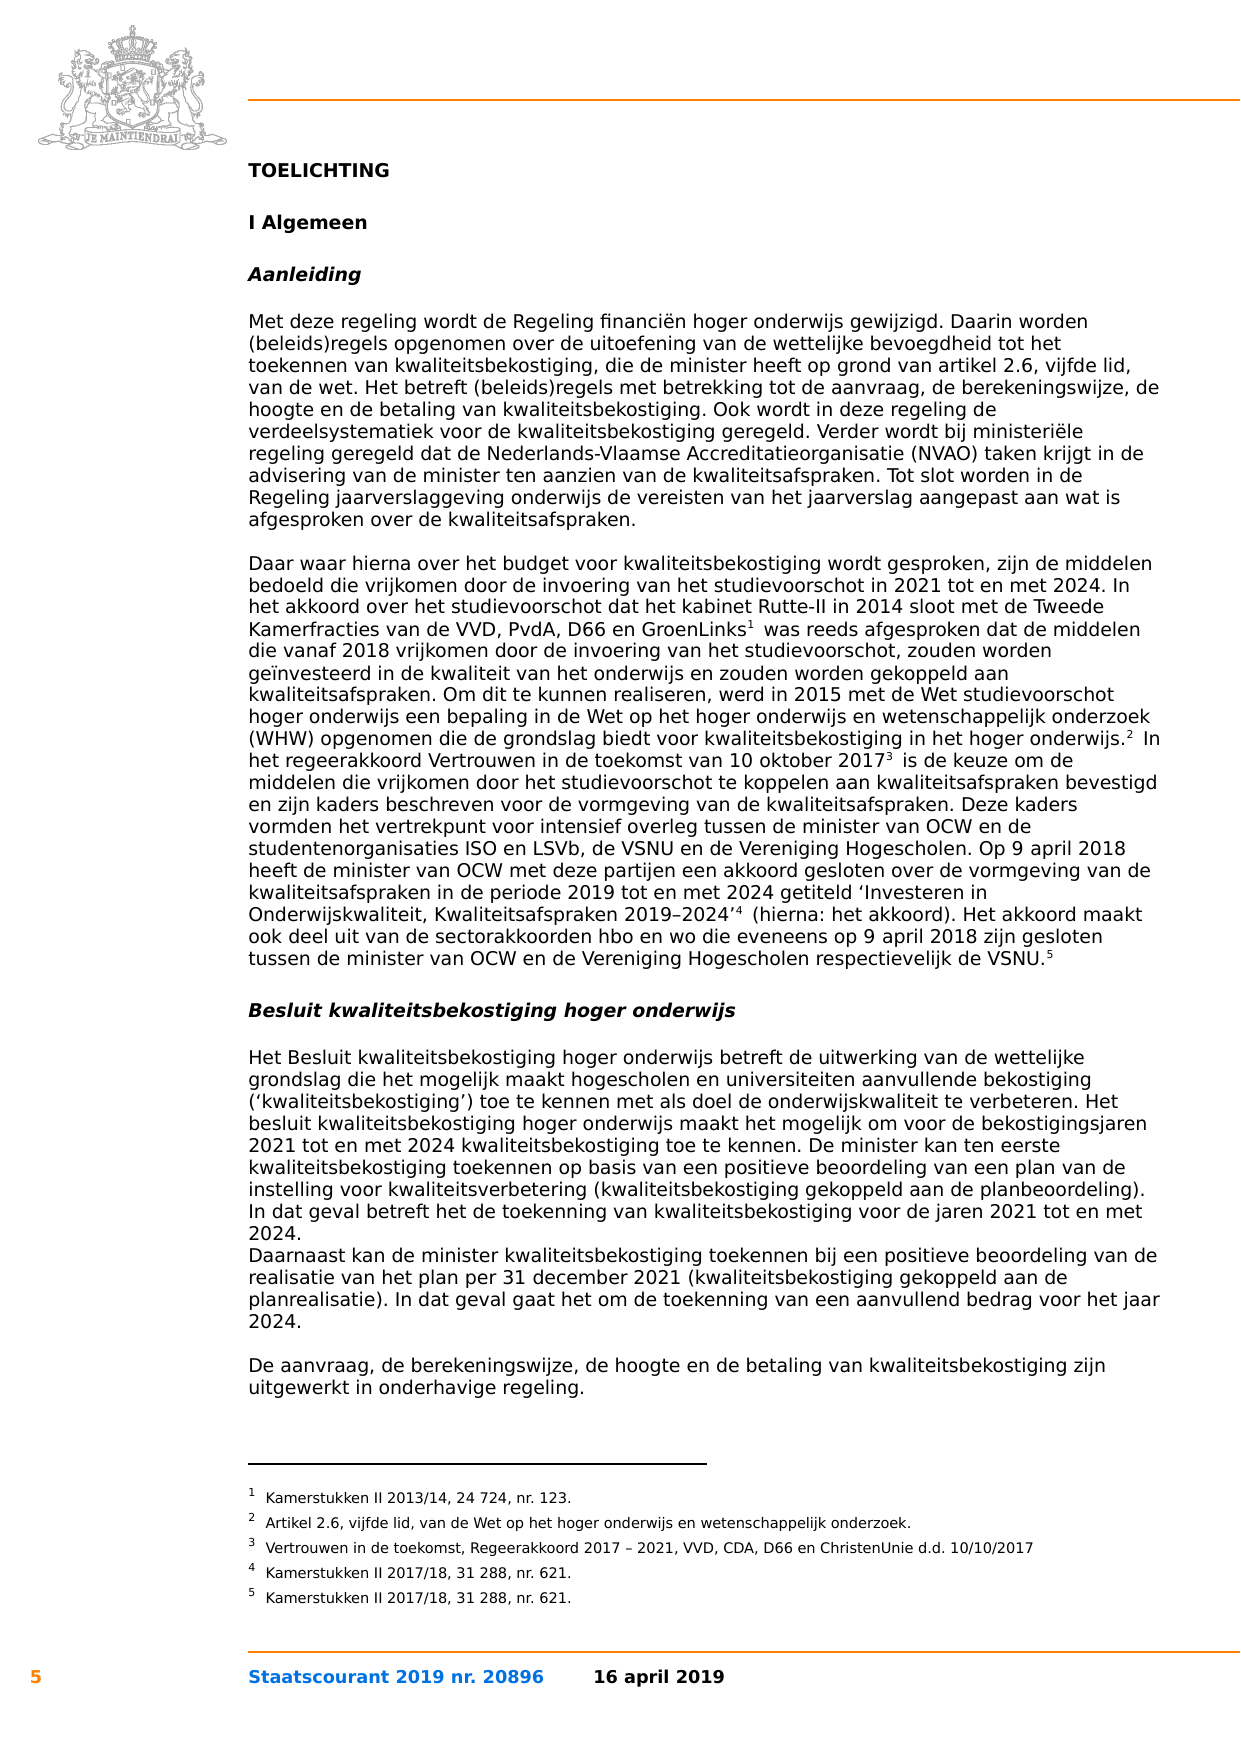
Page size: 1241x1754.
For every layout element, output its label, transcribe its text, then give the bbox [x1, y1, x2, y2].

subtitle I Algemeen [248, 212, 1163, 234]
text Daar waar hierna over het budget voor kwaliteitsbekostiging wordt gesproken, zijn de middelen bedoeld die vrijkomen door de invoering van het studievoorschot in 2021 tot en met 2024. In het akkoord over het studievoorschot dat het kabinet Rutte-II in 2014 sloot met de Tweede Kamerfracties van de VVD, PvdA, D66 en GroenLinks was reeds afgesproken dat de middelen die vanaf 2018 vrijkomen door de invoering van het studievoorschot, zouden worden geïnvesteerd in de kwaliteit van het onderwijs en zouden worden gekoppeld aan kwaliteitsafspraken. Om dit te kunnen realiseren, werd in 2015 met de Wet studievoorschot hoger onderwijs een bepaling in de Wet op het hoger onderwijs en wetenschappelijk onderzoek (WHW) opgenomen die de grondslag biedt voor kwaliteitsbekostiging in het hoger onderwijs. In het regeerakkoord Vertrouwen in de toekomst van 10 oktober 2017 is de keuze om de middelen die vrijkomen door het studievoorschot te koppelen aan kwaliteitsafspraken bevestigd en zijn kaders beschreven voor de vormgeving van de kwaliteitsafspraken. Deze kaders vormden het vertrekpunt voor intensief overleg tussen de minister van OCW en de studentenorganisaties ISO en LSVb, de VSNU en de Vereniging Hogescholen. Op 9 april 2018 heeft de minister van OCW met deze partijen een akkoord gesloten over de vormgeving van de kwaliteitsafspraken in de periode 2019 tot en met 2024 getiteld ‘Investeren in Onderwijskwaliteit, Kwaliteitsafspraken 2019–2024’ (hierna: het akkoord). Het akkoord maakt ook deel uit van de sectorakkoorden hbo en wo die eveneens op 9 april 2018 zijn gesloten tussen de minister van OCW en de Vereniging Hogescholen respectievelijk de VSNU. [248, 552, 1163, 970]
picture [38, 25, 227, 150]
subtitle Besluit kwaliteitsbekostiging hoger onderwijs [248, 1000, 1163, 1022]
text Kamerstukken II 2017/18, 31 288, nr. 621. [248, 1561, 1163, 1583]
text De aanvraag, de berekeningswijze, de hoogte en de betaling van kwaliteitsbekostiging zijn uitgewerkt in onderhavige regeling. [248, 1355, 1163, 1399]
subtitle TOELICHTING [248, 160, 1163, 182]
text Daarnaast kan de minister kwaliteitsbekostiging toekennen bij een positieve beoordeling van de realisatie van het plan per 31 december 2021 (kwaliteitsbekostiging gekoppeld aan de planrealisatie). In dat geval gaat het om de toekenning van een aanvullend bedrag voor het jaar 2024. [248, 1245, 1163, 1333]
text Met deze regeling wordt de Regeling financiën hoger onderwijs gewijzigd. Daarin worden (beleids)regels opgenomen over de uitoefening van de wettelijke bevoegdheid tot het toekennen van kwaliteitsbekostiging, die de minister heeft op grond van artikel 2.6, vijfde lid, van de wet. Het betreft (beleids)regels met betrekking tot de aanvraag, de berekeningswijze, de hoogte en de betaling van kwaliteitsbekostiging. Ook wordt in deze regeling de verdeelsystematiek voor de kwaliteitsbekostiging geregeld. Verder wordt bij ministeriële regeling geregeld dat de Nederlands-Vlaamse Accreditatieorganisatie (NVAO) taken krijgt in de advisering van de minister ten aanzien van de kwaliteitsafspraken. Tot slot worden in de Regeling jaarverslaggeving onderwijs de vereisten van het jaarverslag aangepast aan wat is afgesproken over de kwaliteitsafspraken. [248, 311, 1163, 531]
text Kamerstukken II 2013/14, 24 724, nr. 123. [248, 1486, 1163, 1508]
text Het Besluit kwaliteitsbekostiging hoger onderwijs betreft de uitwerking van de wettelijke grondslag die het mogelijk maakt hogescholen en universiteiten aanvullende bekostiging (‘kwaliteitsbekostiging’) toe te kennen met als doel de onderwijskwaliteit te verbeteren. Het besluit kwaliteitsbekostiging hoger onderwijs maakt het mogelijk om voor de bekostigingsjaren 2021 tot en met 2024 kwaliteitsbekostiging toe te kennen. De minister kan ten eerste kwaliteitsbekostiging toekennen op basis van een positieve beoordeling van een plan van de instelling voor kwaliteitsverbetering (kwaliteitsbekostiging gekoppeld aan de planbeoordeling). In dat geval betreft het de toekenning van kwaliteitsbekostiging voor de jaren 2021 tot en met 2024. [248, 1047, 1163, 1245]
text Vertrouwen in de toekomst, Regeerakkoord 2017 – 2021, VVD, CDA, D66 en ChristenUnie d.d. 10/10/2017 [248, 1536, 1163, 1558]
text Kamerstukken II 2017/18, 31 288, nr. 621. [248, 1586, 1163, 1608]
text Artikel 2.6, vijfde lid, van de Wet op het hoger onderwijs en wetenschappelijk onderzoek. [248, 1511, 1163, 1533]
subtitle Aanleiding [248, 264, 1163, 286]
